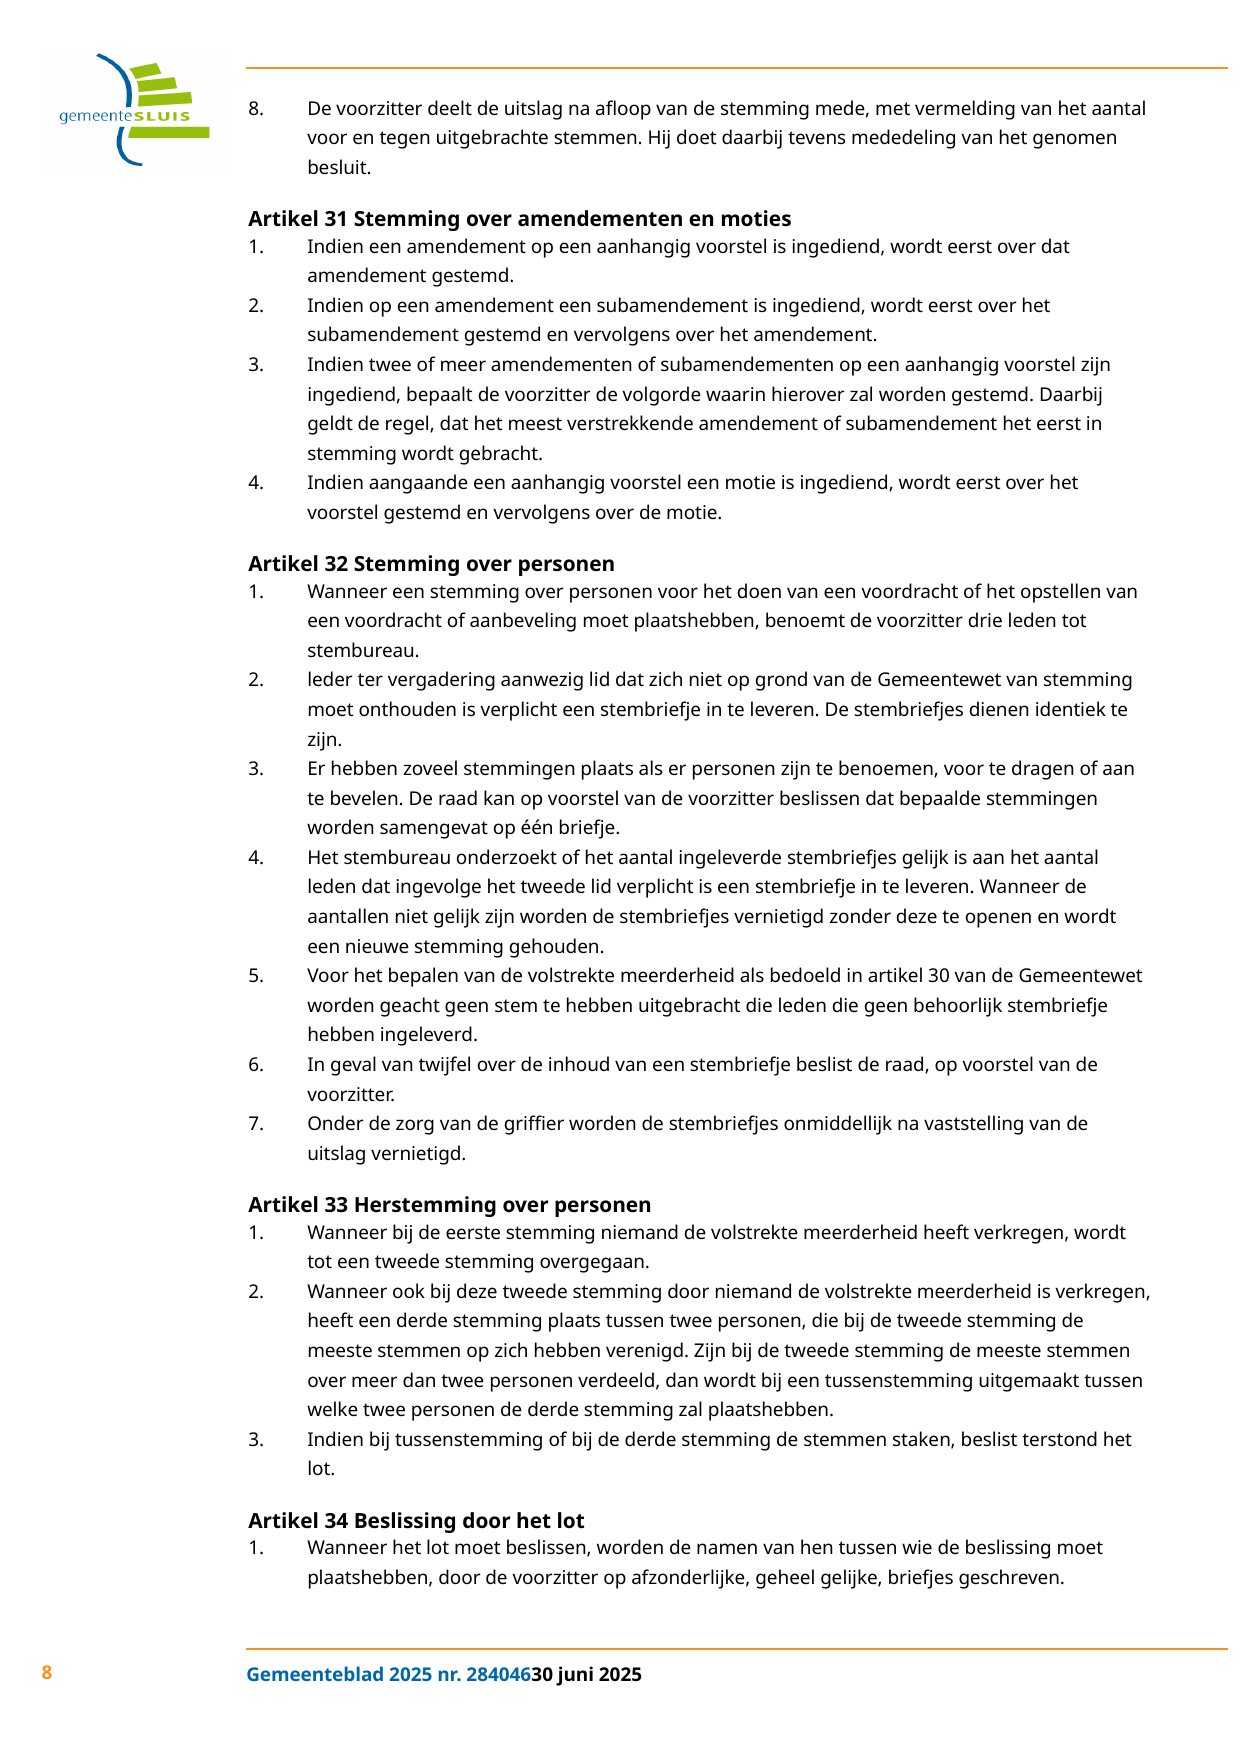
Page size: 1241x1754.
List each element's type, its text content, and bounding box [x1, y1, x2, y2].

list Wanneer een stemming over personen voor het doen van een voordracht of het opstellen van een voordracht of aanbeveling moet plaatshebben, benoemt de voorzitter drie leden tot stembureau. [248, 578, 1152, 663]
list Wanneer bij de eerste stemming niemand de volstrekte meerderheid heeft verkregen, wordt tot een tweede stemming overgegaan. [248, 1219, 1152, 1274]
text Artikel 31 Stemming over amendementen en moties [248, 204, 1152, 233]
list Indien bij tussenstemming of bij de derde stemming de stemmen staken, beslist terstond het lot. [248, 1426, 1152, 1481]
list Het stembureau onderzoekt of het aantal ingeleverde stembriefjes gelijk is aan het aantal leden dat ingevolge het tweede lid verplicht is een stembriefje in te leveren. Wanneer de aantallen niet gelijk zijn worden de stembriefjes vernietigd zonder deze te openen en wordt een nieuwe stemming gehouden. [248, 844, 1152, 959]
list Indien twee of meer amendementen of subamendementen op een aanhangig voorstel zijn ingediend, bepaalt de voorzitter de volgorde waarin hierover zal worden gestemd. Daarbij geldt de regel, dat het meest verstrekkende amendement of subamendement het eerst in stemming wordt gebracht. [248, 351, 1152, 466]
picture [41, 47, 231, 172]
list Voor het bepalen van de volstrekte meerderheid als bedoeld in artikel 30 van de Gemeentewet worden geacht geen stem te hebben uitgebracht die leden die geen behoorlijk stembriefje hebben ingeleverd. [248, 962, 1152, 1047]
list Er hebben zoveel stemmingen plaats als er personen zijn te benoemen, voor te dragen of aan te bevelen. De raad kan op voorstel van de voorzitter beslissen dat bepaalde stemmingen worden samengevat op één briefje. [248, 755, 1152, 840]
text Artikel 32 Stemming over personen [248, 549, 1152, 578]
list De voorzitter deelt de uitslag na afloop van de stemming mede, met vermelding van het aantal voor en tegen uitgebrachte stemmen. Hij doet daarbij tevens mededeling van het genomen besluit. [248, 95, 1152, 180]
text Artikel 34 Beslissing door het lot [248, 1506, 1152, 1534]
list Indien op een amendement een subamendement is ingediend, wordt eerst over het subamendement gestemd en vervolgens over het amendement. [248, 292, 1152, 347]
list Onder de zorg van de griffier worden de stembriefjes onmiddellijk na vaststelling van de uitslag vernietigd. [248, 1110, 1152, 1166]
list Indien aangaande een aanhangig voorstel een motie is ingediend, wordt eerst over het voorstel gestemd en vervolgens over de motie. [248, 469, 1152, 525]
text Artikel 33 Herstemming over personen [248, 1190, 1152, 1219]
list In geval van twijfel over de inhoud van een stembriefje beslist de raad, op voorstel van de voorzitter. [248, 1051, 1152, 1107]
list Wanneer het lot moet beslissen, worden de namen van hen tussen wie de beslissing moet plaatshebben, door de voorzitter op afzonderlijke, geheel gelijke, briefjes geschreven. [248, 1534, 1152, 1590]
list leder ter vergadering aanwezig lid dat zich niet op grond van de Gemeentewet van stemming moet onthouden is verplicht een stembriefje in te leveren. De stembriefjes dienen identiek te zijn. [248, 667, 1152, 752]
list Indien een amendement op een aanhangig voorstel is ingediend, wordt eerst over dat amendement gestemd. [248, 233, 1152, 288]
list Wanneer ook bij deze tweede stemming door niemand de volstrekte meerderheid is verkregen, heeft een derde stemming plaats tussen twee personen, die bij de tweede stemming de meeste stemmen op zich hebben verenigd. Zijn bij de tweede stemming de meeste stemmen over meer dan twee personen verdeeld, dan wordt bij een tussenstemming uitgemaakt tussen welke twee personen de derde stemming zal plaatshebben. [248, 1278, 1152, 1422]
